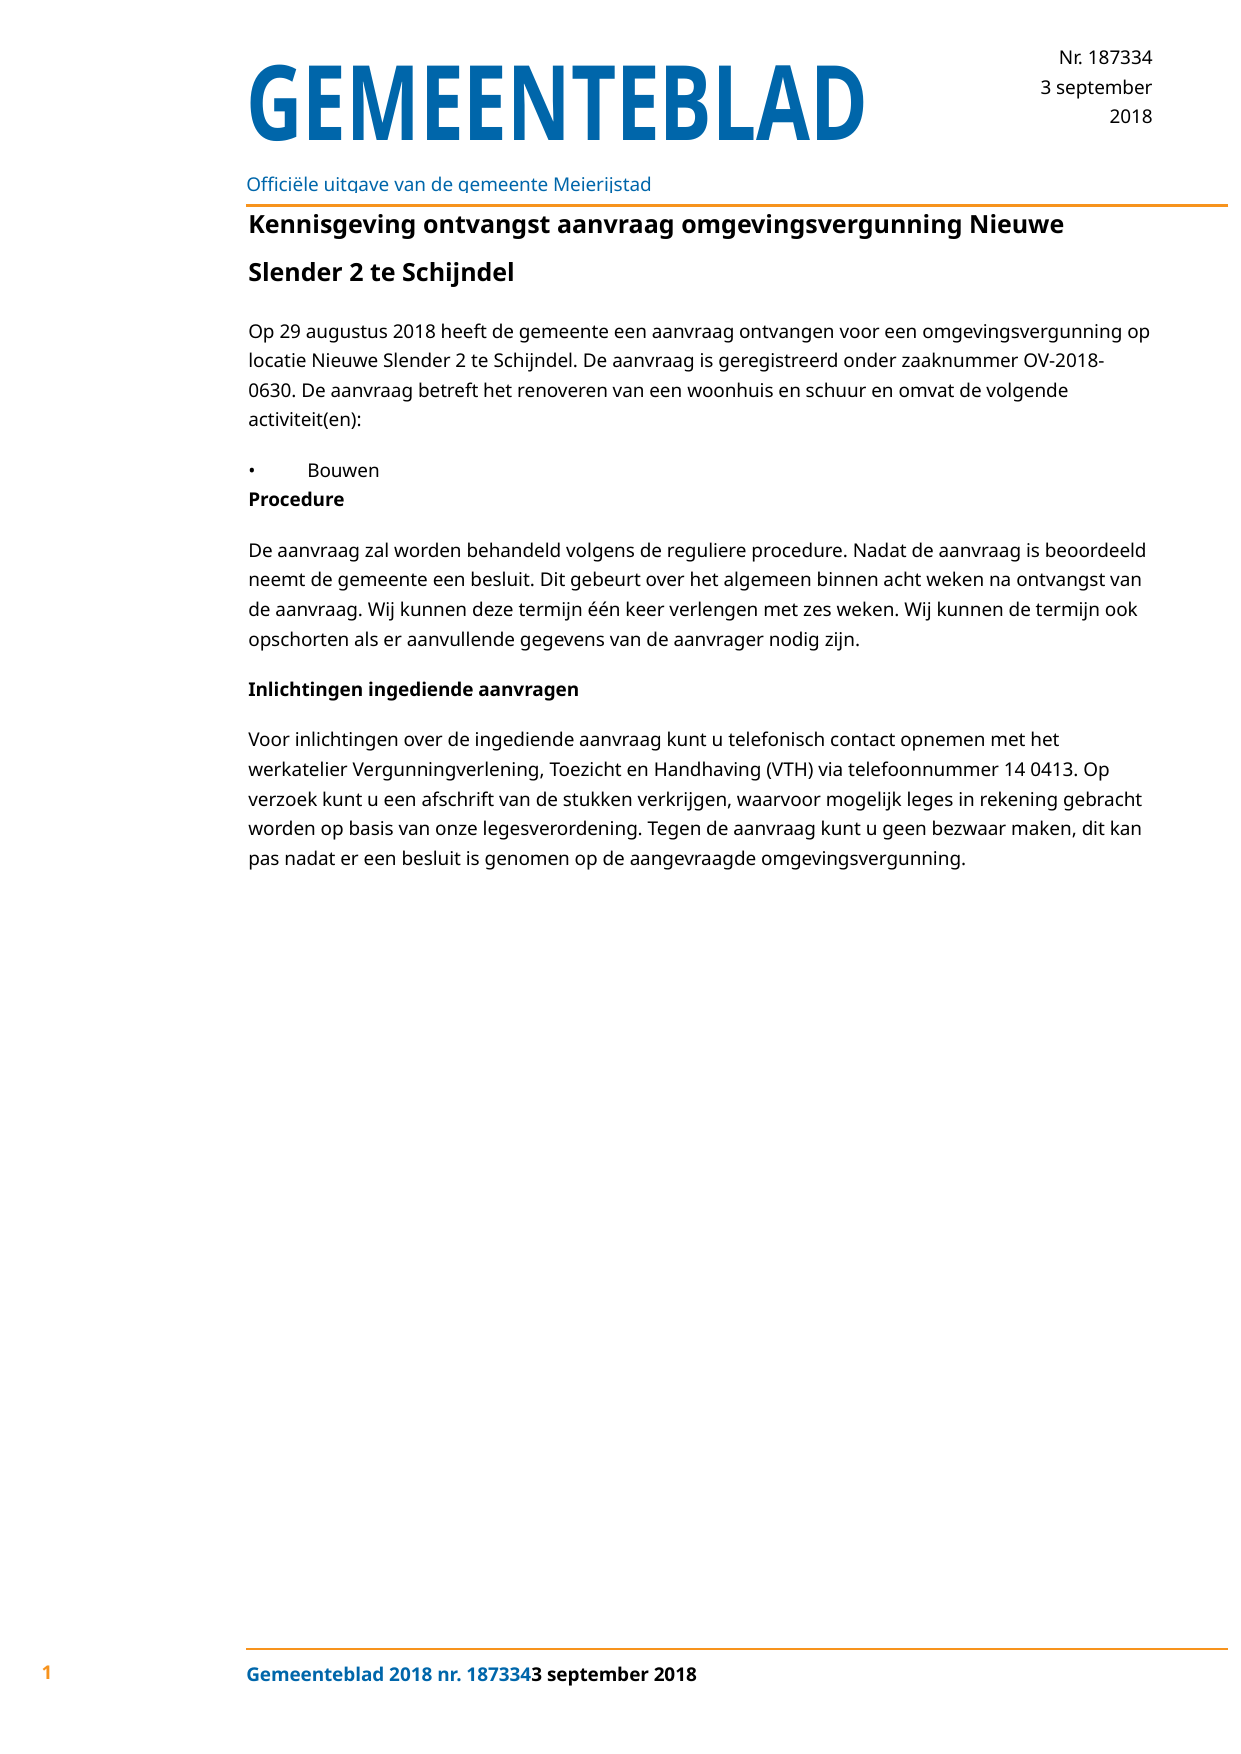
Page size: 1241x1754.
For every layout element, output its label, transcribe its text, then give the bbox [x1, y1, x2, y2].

text Kennisgeving ontvangst aanvraag omgevingsvergunning Nieuwe Slender 2 te Schijndel [248, 207, 1152, 288]
text Op 29 augustus 2018 heeft de gemeente een aanvraag ontvangen voor een omgevingsvergunning op locatie Nieuwe Slender 2 te Schijndel. De aanvraag is geregistreerd onder zaaknummer OV-2018-0630. De aanvraag betreft het renoveren van een woonhuis en schuur en omvat de volgende activiteit(en): [248, 318, 1152, 432]
text Voor inlichtingen over de ingediende aanvraag kunt u telefonisch contact opnemen met het werkatelier Vergunningverlening, Toezicht en Handhaving (VTH) via telefoonnummer 14 0413. Op verzoek kunt u een afschrift van de stukken verkrijgen, waarvoor mogelijk leges in rekening gebracht worden op basis van onze legesverordening. Tegen de aanvraag kunt u geen bezwaar maken, dit kan pas nadat er een besluit is genomen op de aangevraagde omgevingsvergunning. [248, 727, 1152, 871]
list Bouwen [248, 457, 1152, 483]
picture [41, 47, 231, 172]
text De aanvraag zal worden behandeld volgens de reguliere procedure. Nadat de aanvraag is beoordeeld neemt de gemeente een besluit. Dit gebeurt over het algemeen binnen acht weken na ontvangst van de aanvraag. Wij kunnen deze termijn één keer verlengen met zes weken. Wij kunnen de termijn ook opschorten als er aanvullende gegevens van de aanvrager nodig zijn. [248, 537, 1152, 652]
text Inlichtingen ingediende aanvragen [248, 676, 1152, 702]
text Procedure [248, 487, 1152, 512]
